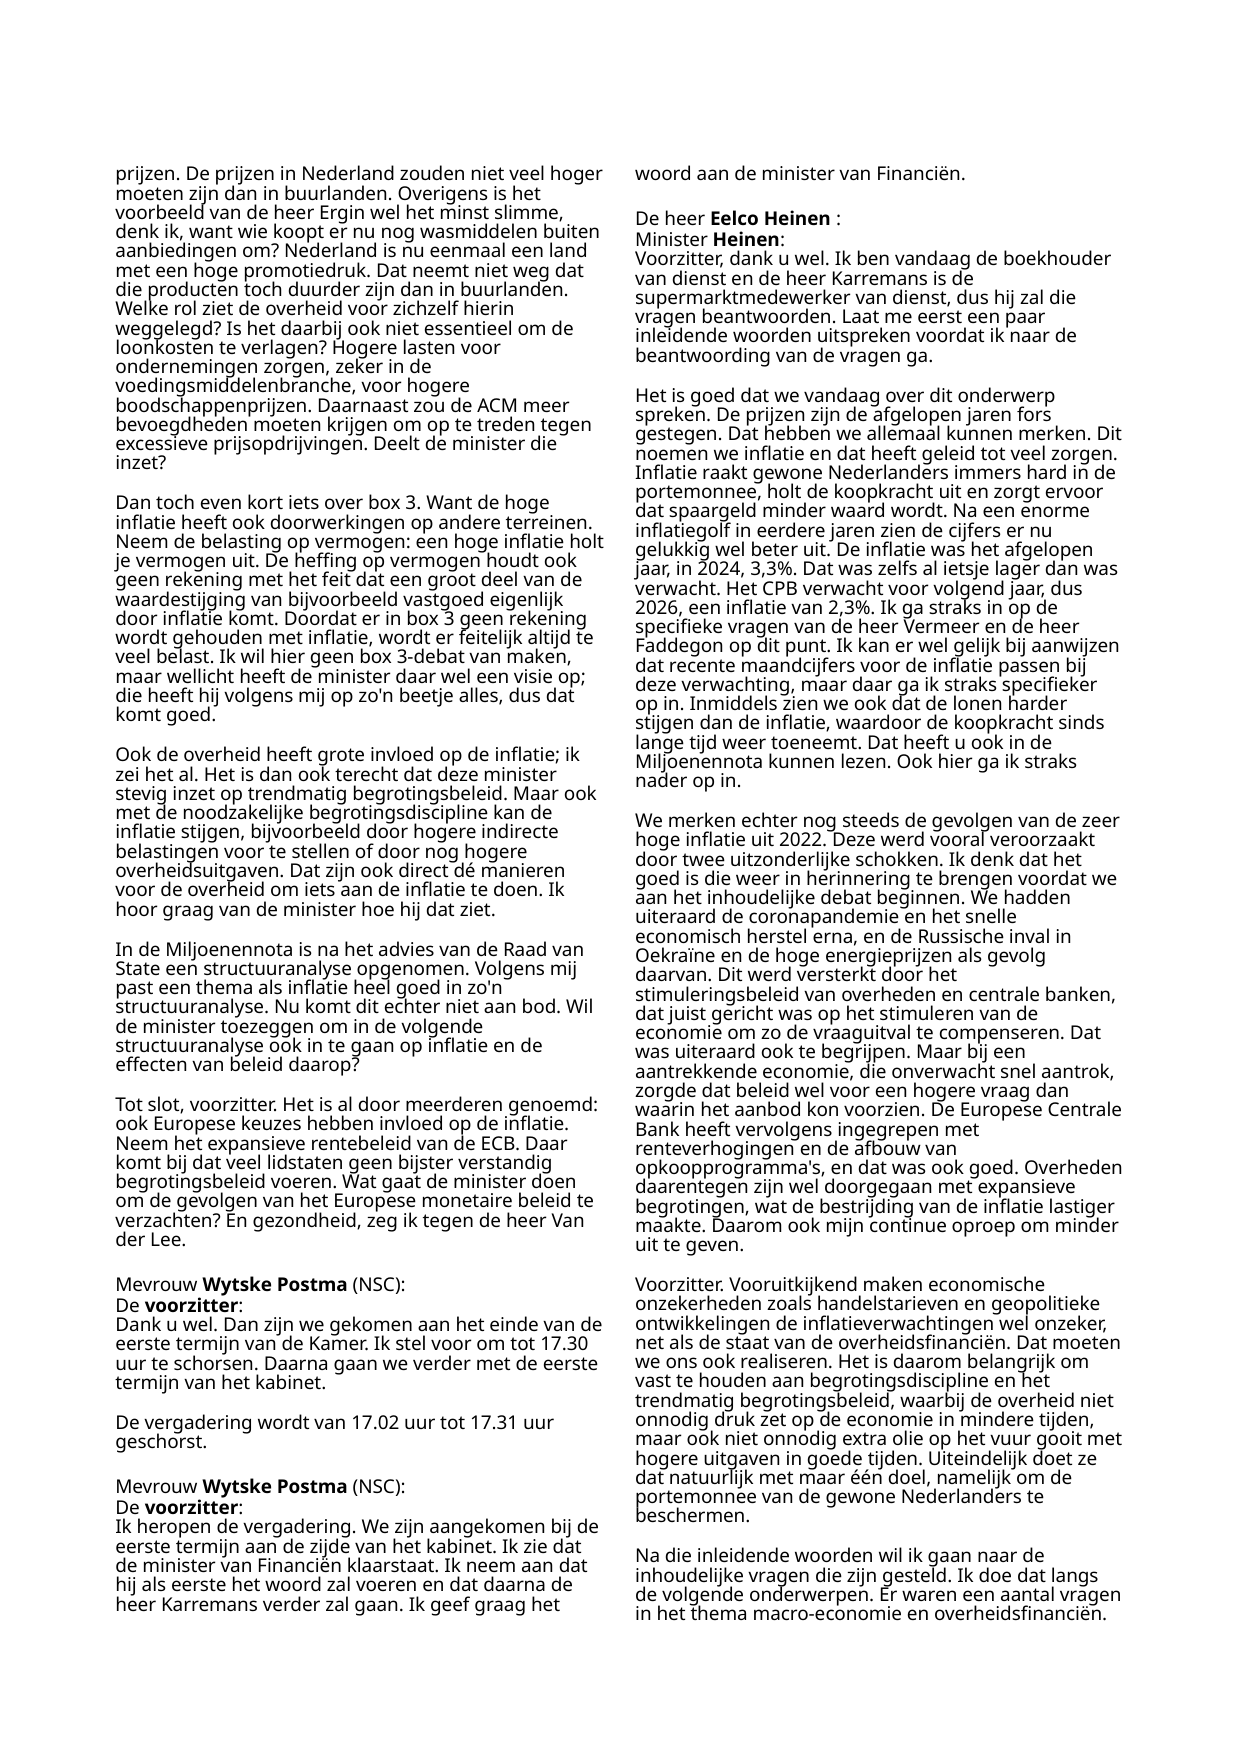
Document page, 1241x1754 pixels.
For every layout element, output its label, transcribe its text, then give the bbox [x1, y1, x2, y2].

text De voorzitter: [115, 1499, 605, 1518]
text Het is goed dat we vandaag over dit onderwerp spreken. De prijzen zijn de afgelopen jaren fors gestegen. Dat hebben we allemaal kunnen merken. Dit noemen we inflatie en dat heeft geleid tot veel zorgen. Inflatie raakt gewone Nederlanders immers hard in de portemonnee, holt de koopkracht uit en zorgt ervoor dat spaargeld minder waard wordt. Na een enorme inflatiegolf in eerdere jaren zien de cijfers er nu gelukkig wel beter uit. De inflatie was het afgelopen jaar, in 2024, 3,3%. Dat was zelfs al ietsje lager dan was verwacht. Het CPB verwacht voor volgend jaar, dus 2026, een inflatie van 2,3%. Ik ga straks in op de specifieke vragen van de heer Vermeer en de heer Faddegon op dit punt. Ik kan er wel gelijk bij aanwijzen dat recente maandcijfers voor de inflatie passen bij deze verwachting, maar daar ga ik straks specifieker op in. Inmiddels zien we ook dat de lonen harder stijgen dan de inflatie, waardoor de koopkracht sinds lange tijd weer toeneemt. Dat heeft u ook in de Miljoenennota kunnen lezen. Ook hier ga ik straks nader op in. [635, 387, 1125, 791]
text prijzen. De prijzen in Nederland zouden niet veel hoger moeten zijn dan in buurlanden. Overigens is het voorbeeld van de heer Ergin wel het minst slimme, denk ik, want wie koopt er nu nog wasmiddelen buiten aanbiedingen om? Nederland is nu eenmaal een land met een hoge promotiedruk. Dat neemt niet weg dat die producten toch duurder zijn dan in buurlanden. Welke rol ziet de overheid voor zichzelf hierin weggelegd? Is het daarbij ook niet essentieel om de loonkosten te verlagen? Hogere lasten voor ondernemingen zorgen, zeker in de voedingsmiddelenbranche, voor hogere boodschappenprijzen. Daarnaast zou de ACM meer bevoegdheden moeten krijgen om op te treden tegen excessieve prijsopdrijvingen. Deelt de minister die inzet? [115, 165, 605, 474]
text De voorzitter: [115, 1297, 605, 1316]
text Dank u wel. Dan zijn we gekomen aan het einde van de eerste termijn van de Kamer. Ik stel voor om tot 17.30 uur te schorsen. Daarna gaan we verder met de eerste termijn van het kabinet. [115, 1316, 605, 1393]
text Voorzitter, dank u wel. Ik ben vandaag de boekhouder van dienst en de heer Karremans is de supermarktmedewerker van dienst, dus hij zal die vragen beantwoorden. Laat me eerst een paar inleidende woorden uitspreken voordat ik naar de beantwoording van de vragen ga. [635, 250, 1125, 366]
text Na die inleidende woorden wil ik gaan naar de inhoudelijke vragen die zijn gesteld. Ik doe dat langs de volgende onderwerpen. Er waren een aantal vragen in het thema macro-economie en overheidsfinanciën. [635, 1547, 1125, 1624]
text Ik heropen de vergadering. We zijn aangekomen bij de eerste termijn aan de zijde van het kabinet. Ik zie dat de minister van Financiën klaarstaat. Ik neem aan dat hij als eerste het woord zal voeren en dat daarna de heer Karremans verder zal gaan. Ik geef graag het [115, 1518, 605, 1615]
text De vergadering wordt van 17.02 uur tot 17.31 uur geschorst. [115, 1414, 605, 1453]
text Ook de overheid heeft grote invloed op de inflatie; ik zei het al. Het is dan ook terecht dat deze minister stevig inzet op trendmatig begrotingsbeleid. Maar ook met de noodzakelijke begrotingsdiscipline kan de inflatie stijgen, bijvoorbeeld door hogere indirecte belastingen voor te stellen of door nog hogere overheidsuitgaven. Dat zijn ook direct dé manieren voor de overheid om iets aan de inflatie te doen. Ik hoor graag van de minister hoe hij dat ziet. [115, 746, 605, 920]
text Voorzitter. Vooruitkijkend maken economische onzekerheden zoals handelstarieven en geopolitieke ontwikkelingen de inflatieverwachtingen wel onzeker, net als de staat van de overheidsfinanciën. Dat moeten we ons ook realiseren. Het is daarom belangrijk om vast te houden aan begrotingsdiscipline en het trendmatig begrotingsbeleid, waarbij de overheid niet onnodig druk zet op de economie in mindere tijden, maar ook niet onnodig extra olie op het vuur gooit met hogere uitgaven in goede tijden. Uiteindelijk doet ze dat natuurlijk met maar één doel, namelijk om de portemonnee van de gewone Nederlanders te beschermen. [635, 1276, 1125, 1527]
text De heer Eelco Heinen : [635, 205, 1125, 231]
text Mevrouw Wytske Postma (NSC): [115, 1473, 605, 1499]
text Tot slot, voorzitter. Het is al door meerderen genoemd: ook Europese keuzes hebben invloed op de inflatie. Neem het expansieve rentebeleid van de ECB. Daar komt bij dat veel lidstaten geen bijster verstandig begrotingsbeleid voeren. Wat gaat de minister doen om de gevolgen van het Europese monetaire beleid te verzachten? En gezondheid, zeg ik tegen de heer Van der Lee. [115, 1096, 605, 1250]
text woord aan de minister van Financiën. [635, 165, 1125, 184]
text In de Miljoenennota is na het advies van de Raad van State een structuuranalyse opgenomen. Volgens mij past een thema als inflatie heel goed in zo'n structuuranalyse. Nu komt dit echter niet aan bod. Wil de minister toezeggen om in de volgende structuuranalyse ook in te gaan op inflatie en de effecten van beleid daarop? [115, 941, 605, 1075]
text We merken echter nog steeds de gevolgen van de zeer hoge inflatie uit 2022. Deze werd vooral veroorzaakt door twee uitzonderlijke schokken. Ik denk dat het goed is die weer in herinnering te brengen voordat we aan het inhoudelijke debat beginnen. We hadden uiteraard de coronapandemie en het snelle economisch herstel erna, en de Russische inval in Oekraïne en de hoge energieprijzen als gevolg daarvan. Dit werd versterkt door het stimuleringsbeleid van overheden en centrale banken, dat juist gericht was op het stimuleren van de economie om zo de vraaguitval te compenseren. Dat was uiteraard ook te begrijpen. Maar bij een aantrekkende economie, die onverwacht snel aantrok, zorgde dat beleid wel voor een hogere vraag dan waarin het aanbod kon voorzien. De Europese Centrale Bank heeft vervolgens ingegrepen met renteverhogingen en de afbouw van opkoopprogramma's, en dat was ook goed. Overheden daarentegen zijn wel doorgegaan met expansieve begrotingen, wat de bestrijding van de inflatie lastiger maakte. Daarom ook mijn continue oproep om minder uit te geven. [635, 812, 1125, 1255]
text Dan toch even kort iets over box 3. Want de hoge inflatie heeft ook doorwerkingen op andere terreinen. Neem de belasting op vermogen: een hoge inflatie holt je vermogen uit. De heffing op vermogen houdt ook geen rekening met het feit dat een groot deel van de waardestijging van bijvoorbeeld vastgoed eigenlijk door inflatie komt. Doordat er in box 3 geen rekening wordt gehouden met inflatie, wordt er feitelijk altijd te veel belast. Ik wil hier geen box 3-debat van maken, maar wellicht heeft de minister daar wel een visie op; die heeft hij volgens mij op zo'n beetje alles, dus dat komt goed. [115, 494, 605, 726]
text Minister Heinen: [635, 231, 1125, 250]
text Mevrouw Wytske Postma (NSC): [115, 1271, 605, 1297]
